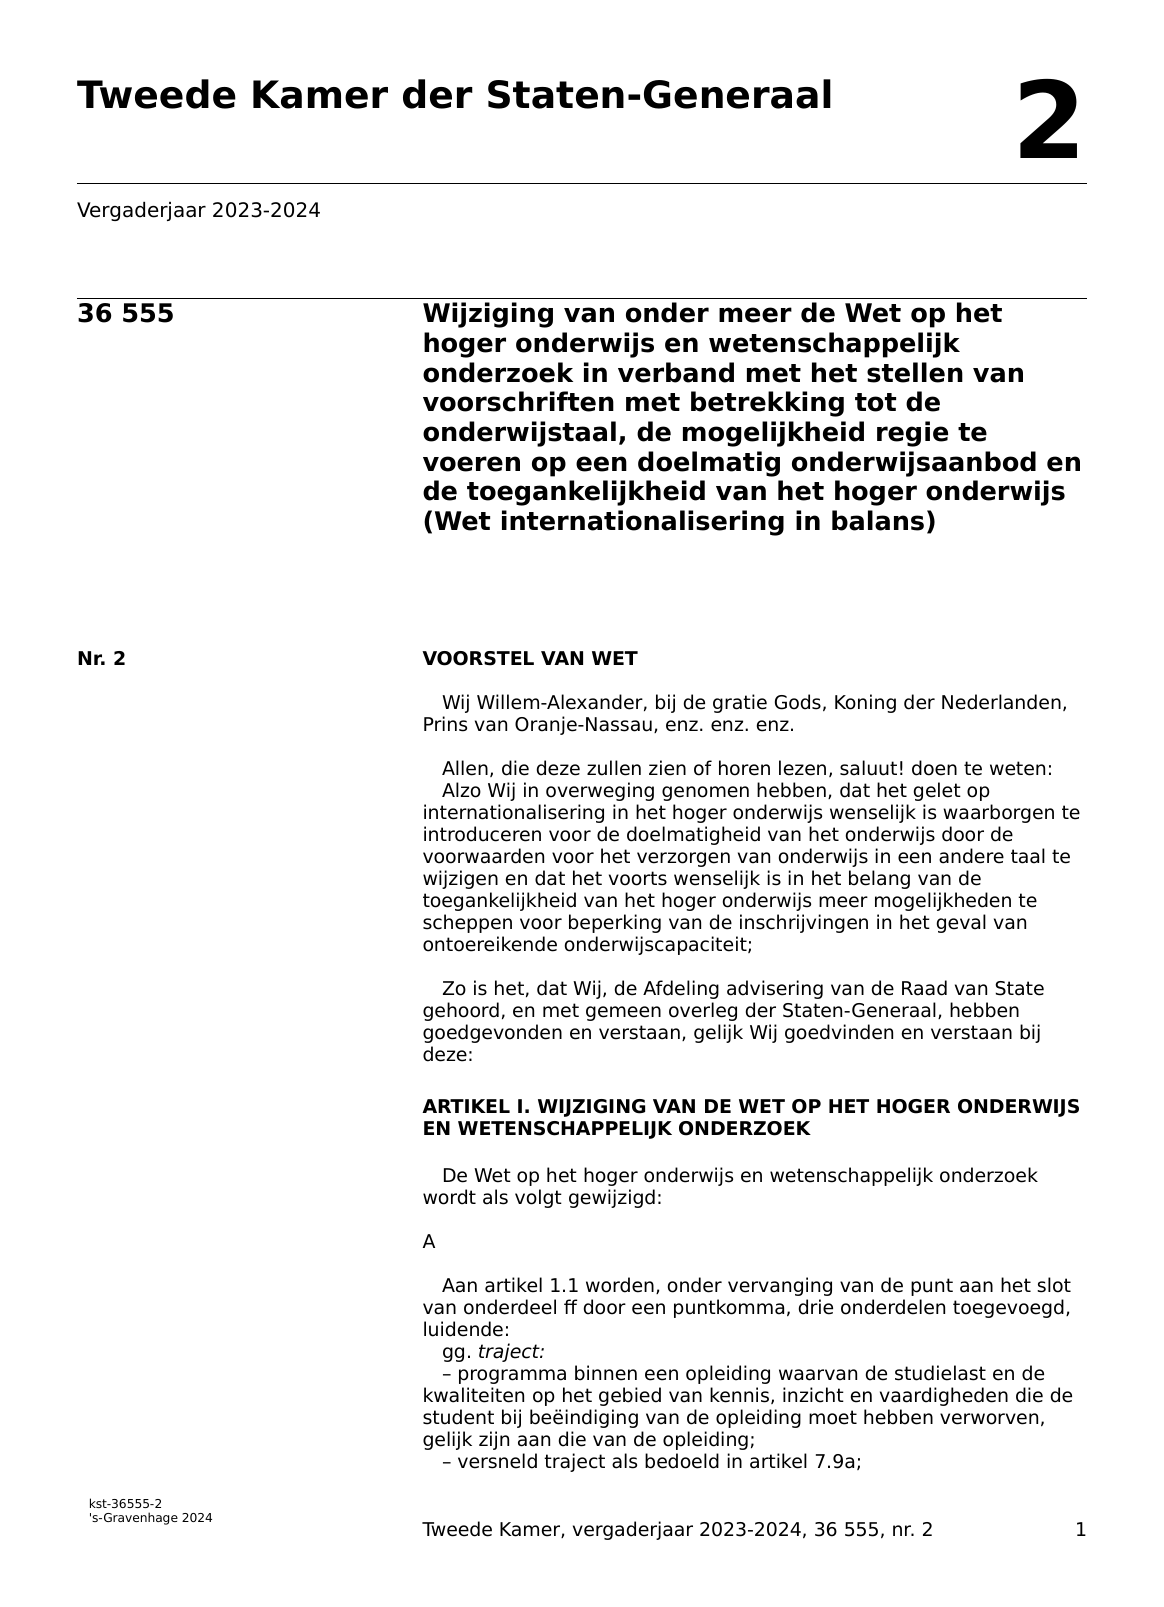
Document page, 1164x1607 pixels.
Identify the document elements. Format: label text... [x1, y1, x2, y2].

text 's-Gravenhage 2024 [88, 1511, 323, 1525]
text Wij Willem-Alexander, bij de gratie Gods, Koning der Nederlanden, Prins van Oranje-Nassau, enz. enz. enz. [422, 692, 1087, 736]
table_header Tweede Kamer der Staten-Generaal [77, 59, 886, 183]
subtitle ARTIKEL I. WIJZIGING VAN DE WET OP HET HOGER ONDERWIJS EN WETENSCHAPPELIJK ONDERZOEK [422, 1096, 1087, 1140]
text kst-36555-2 [88, 1497, 323, 1511]
text A [422, 1231, 1087, 1253]
subtitle Nr. 2 VOORSTEL VAN WET [77, 647, 1087, 669]
subtitle 36 555 Wijziging van onder meer de Wet op het hoger onderwijs en wetenschappelijk onderzoek in verband met het stellen van voorschriften met betrekking tot de onderwijstaal, de mogelijkheid regie te voeren op een doelmatig onderwijsaanbod en de toegankelijkheid van het hoger onderwijs (Wet internationalisering in balans) [77, 299, 1087, 536]
text – programma binnen een opleiding waarvan de studielast en de kwaliteiten op het gebied van kennis, inzicht en vaardigheden die de student bij beëindiging van de opleiding moet hebben verworven, gelijk zijn aan die van de opleiding; [422, 1363, 1087, 1451]
table_cell Vergaderjaar 2023-2024 [77, 184, 1087, 298]
text gg. traject: [422, 1341, 1087, 1363]
text De Wet op het hoger onderwijs en wetenschappelijk onderzoek wordt als volgt gewijzigd: [422, 1165, 1087, 1209]
text – versneld traject als bedoeld in artikel 7.9a; [422, 1451, 1087, 1473]
table_header 2 [886, 59, 1087, 183]
text Alzo Wij in overweging genomen hebben, dat het gelet op internationalisering in het hoger onderwijs wenselijk is waarborgen te introduceren voor de doelmatigheid van het onderwijs door de voorwaarden voor het verzorgen van onderwijs in een andere taal te wijzigen en dat het voorts wenselijk is in het belang van de toegankelijkheid van het hoger onderwijs meer mogelijkheden te scheppen voor beperking van de inschrijvingen in het geval van ontoereikende onderwijscapaciteit; [422, 780, 1087, 956]
text Zo is het, dat Wij, de Afdeling advisering van de Raad van State gehoord, en met gemeen overleg der Staten-Generaal, hebben goedgevonden en verstaan, gelijk Wij goedvinden en verstaan bij deze: [422, 978, 1087, 1066]
text Allen, die deze zullen zien of horen lezen, saluut! doen te weten: [422, 758, 1087, 780]
text Aan artikel 1.1 worden, onder vervanging van de punt aan het slot van onderdeel ff door een puntkomma, drie onderdelen toegevoegd, luidende: [422, 1275, 1087, 1341]
